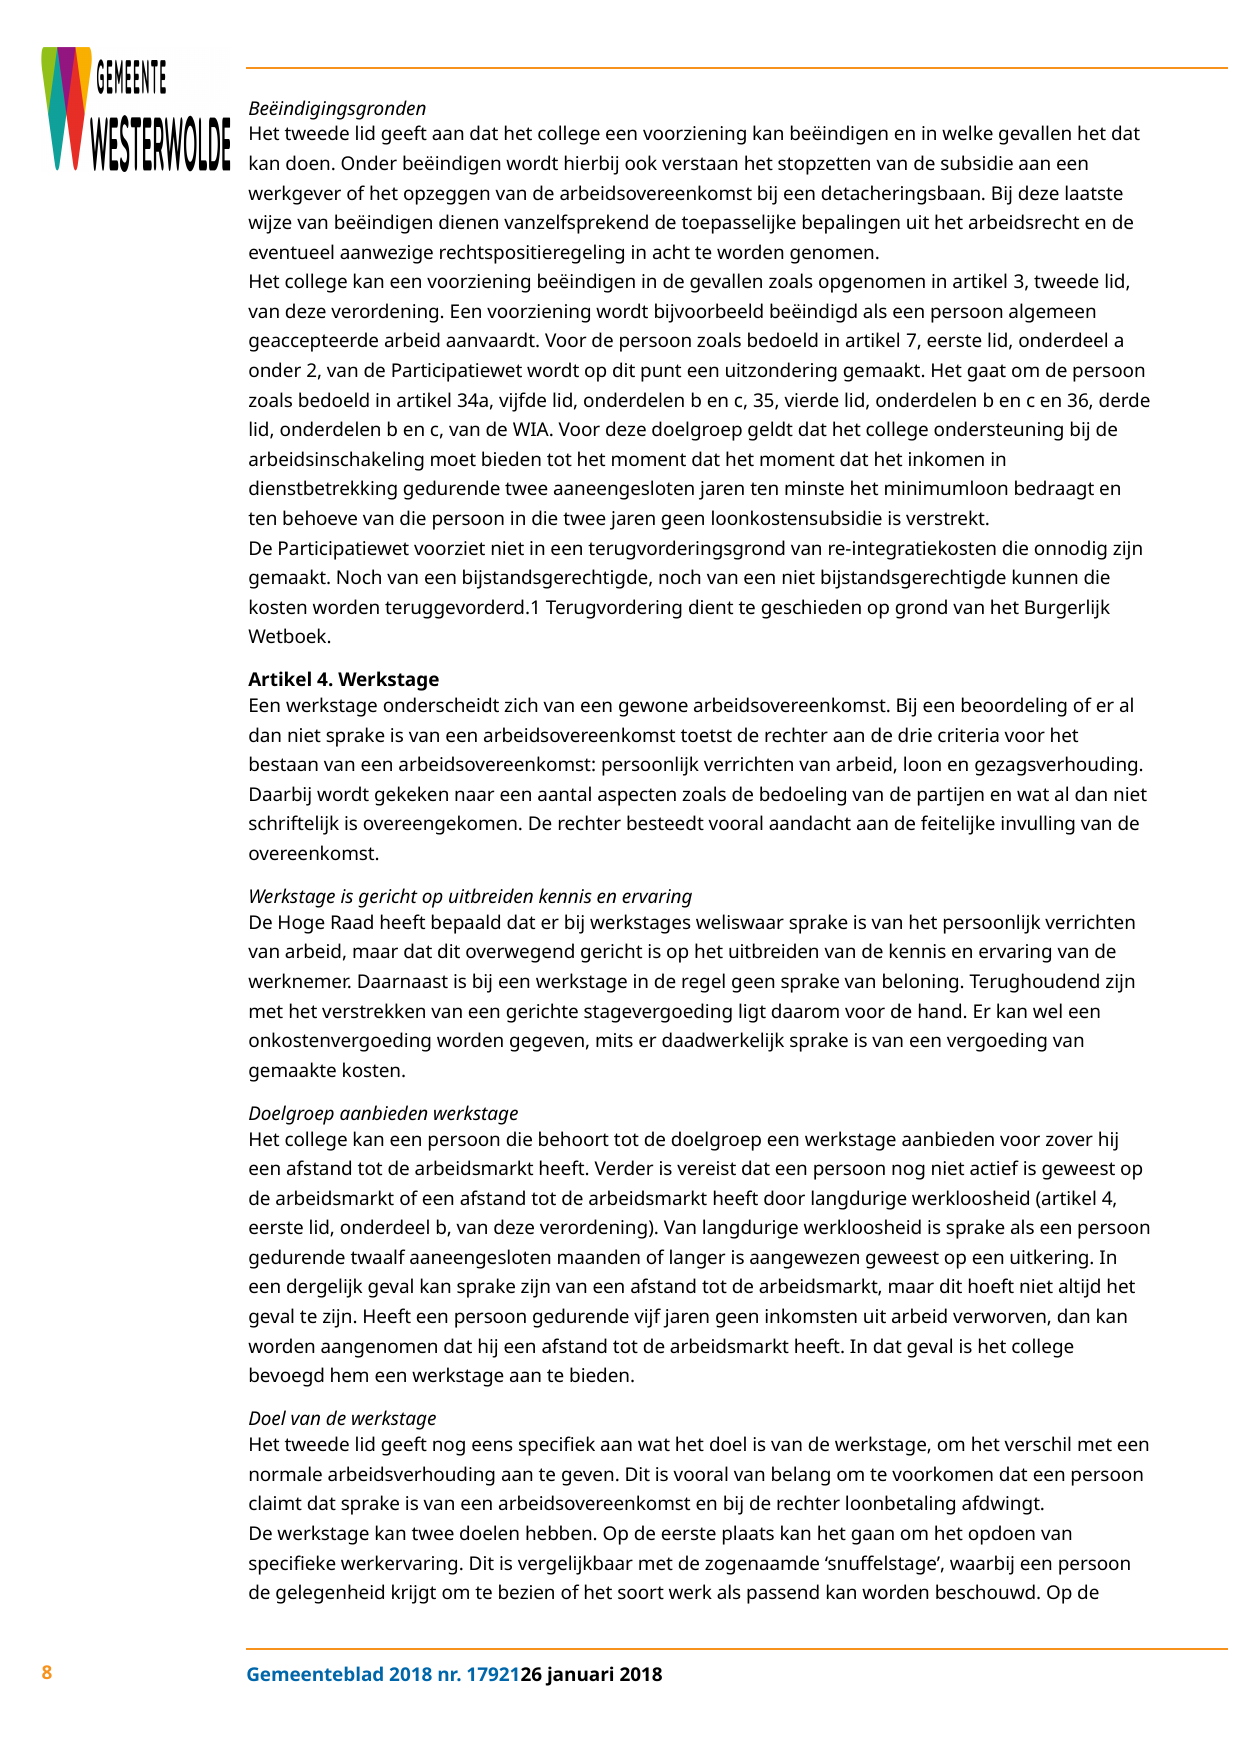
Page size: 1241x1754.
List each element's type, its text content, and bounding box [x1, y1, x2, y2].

text Werkstage is gericht op uitbreiden kennis en ervaring [248, 883, 1152, 909]
text De Hoge Raad heeft bepaald dat er bij werkstages weliswaar sprake is van het persoonlijk verrichten van arbeid, maar dat dit overwegend gericht is op het uitbreiden van de kennis en ervaring van de werknemer. Daarnaast is bij een werkstage in de regel geen sprake van beloning. Terughoudend zijn met het verstrekken van een gerichte stagevergoeding ligt daarom voor de hand. Er kan wel een onkostenvergoeding worden gegeven, mits er daadwerkelijk sprake is van een vergoeding van gemaakte kosten. [248, 909, 1152, 1083]
text Het tweede lid geeft aan dat het college een voorziening kan beëindigen en in welke gevallen het dat kan doen. Onder beëindigen wordt hierbij ook verstaan het stopzetten van de subsidie aan een werkgever of het opzeggen van de arbeidsovereenkomst bij een detacheringsbaan. Bij deze laatste wijze van beëindigen dienen vanzelfsprekend de toepasselijke bepalingen uit het arbeidsrecht en de eventueel aanwezige rechtspositieregeling in acht te worden genomen. [248, 121, 1152, 264]
text Beëindigingsgronden [248, 95, 1152, 121]
text Het college kan een voorziening beëindigen in de gevallen zoals opgenomen in artikel 3, tweede lid, van deze verordening. Een voorziening wordt bijvoorbeeld beëindigd als een persoon algemeen geaccepteerde arbeid aanvaardt. Voor de persoon zoals bedoeld in artikel 7, eerste lid, onderdeel a onder 2, van de Participatiewet wordt op dit punt een uitzondering gemaakt. Het gaat om de persoon zoals bedoeld in artikel 34a, vijfde lid, onderdelen b en c, 35, vierde lid, onderdelen b en c en 36, derde lid, onderdelen b en c, van de WIA. Voor deze doelgroep geldt dat het college ondersteuning bij de arbeidsinschakeling moet bieden tot het moment dat het moment dat het inkomen in dienstbetrekking gedurende twee aaneengesloten jaren ten minste het minimumloon bedraagt en ten behoeve van die persoon in die twee jaren geen loonkostensubsidie is verstrekt. [248, 268, 1152, 531]
text Het college kan een persoon die behoort tot de doelgroep een werkstage aanbieden voor zover hij een afstand tot de arbeidsmarkt heeft. Verder is vereist dat een persoon nog niet actief is geweest op de arbeidsmarkt of een afstand tot de arbeidsmarkt heeft door langdurige werkloosheid (artikel 4, eerste lid, onderdeel b, van deze verordening). Van langdurige werkloosheid is sprake als een persoon gedurende twaalf aaneengesloten maanden of langer is aangewezen geweest op een uitkering. In een dergelijk geval kan sprake zijn van een afstand tot de arbeidsmarkt, maar dit hoeft niet altijd het geval te zijn. Heeft een persoon gedurende vijf jaren geen inkomsten uit arbeid verworven, dan kan worden aangenomen dat hij een afstand tot de arbeidsmarkt heeft. In dat geval is het college bevoegd hem een werkstage aan te bieden. [248, 1126, 1152, 1388]
picture [41, 47, 231, 172]
text Een werkstage onderscheidt zich van een gewone arbeidsovereenkomst. Bij een beoordeling of er al dan niet sprake is van een arbeidsovereenkomst toetst de rechter aan de drie criteria voor het bestaan van een arbeidsovereenkomst: persoonlijk verrichten van arbeid, loon en gezagsverhouding. Daarbij wordt gekeken naar een aantal aspecten zoals de bedoeling van de partijen en wat al dan niet schriftelijk is overeengekomen. De rechter besteedt vooral aandacht aan de feitelijke invulling van de overeenkomst. [248, 692, 1152, 866]
text De werkstage kan twee doelen hebben. Op de eerste plaats kan het gaan om het opdoen van specifieke werkervaring. Dit is vergelijkbaar met de zogenaamde ‘snuffelstage’, waarbij een persoon de gelegenheid krijgt om te bezien of het soort werk als passend kan worden beschouwd. Op de [248, 1520, 1152, 1605]
text Doel van de werkstage [248, 1406, 1152, 1431]
text De Participatiewet voorziet niet in een terugvorderingsgrond van re-integratiekosten die onnodig zijn gemaakt. Noch van een bijstandsgerechtigde, noch van een niet bijstandsgerechtigde kunnen die kosten worden teruggevorderd.1 Terugvordering dient te geschieden op grond van het Burgerlijk Wetboek. [248, 535, 1152, 649]
text Doelgroep aanbieden werkstage [248, 1100, 1152, 1126]
text Artikel 4. Werkstage [248, 667, 1152, 692]
text Het tweede lid geeft nog eens specifiek aan wat het doel is van de werkstage, om het verschil met een normale arbeidsverhouding aan te geven. Dit is vooral van belang om te voorkomen dat een persoon claimt dat sprake is van een arbeidsovereenkomst en bij de rechter loonbetaling afdwingt. [248, 1431, 1152, 1516]
